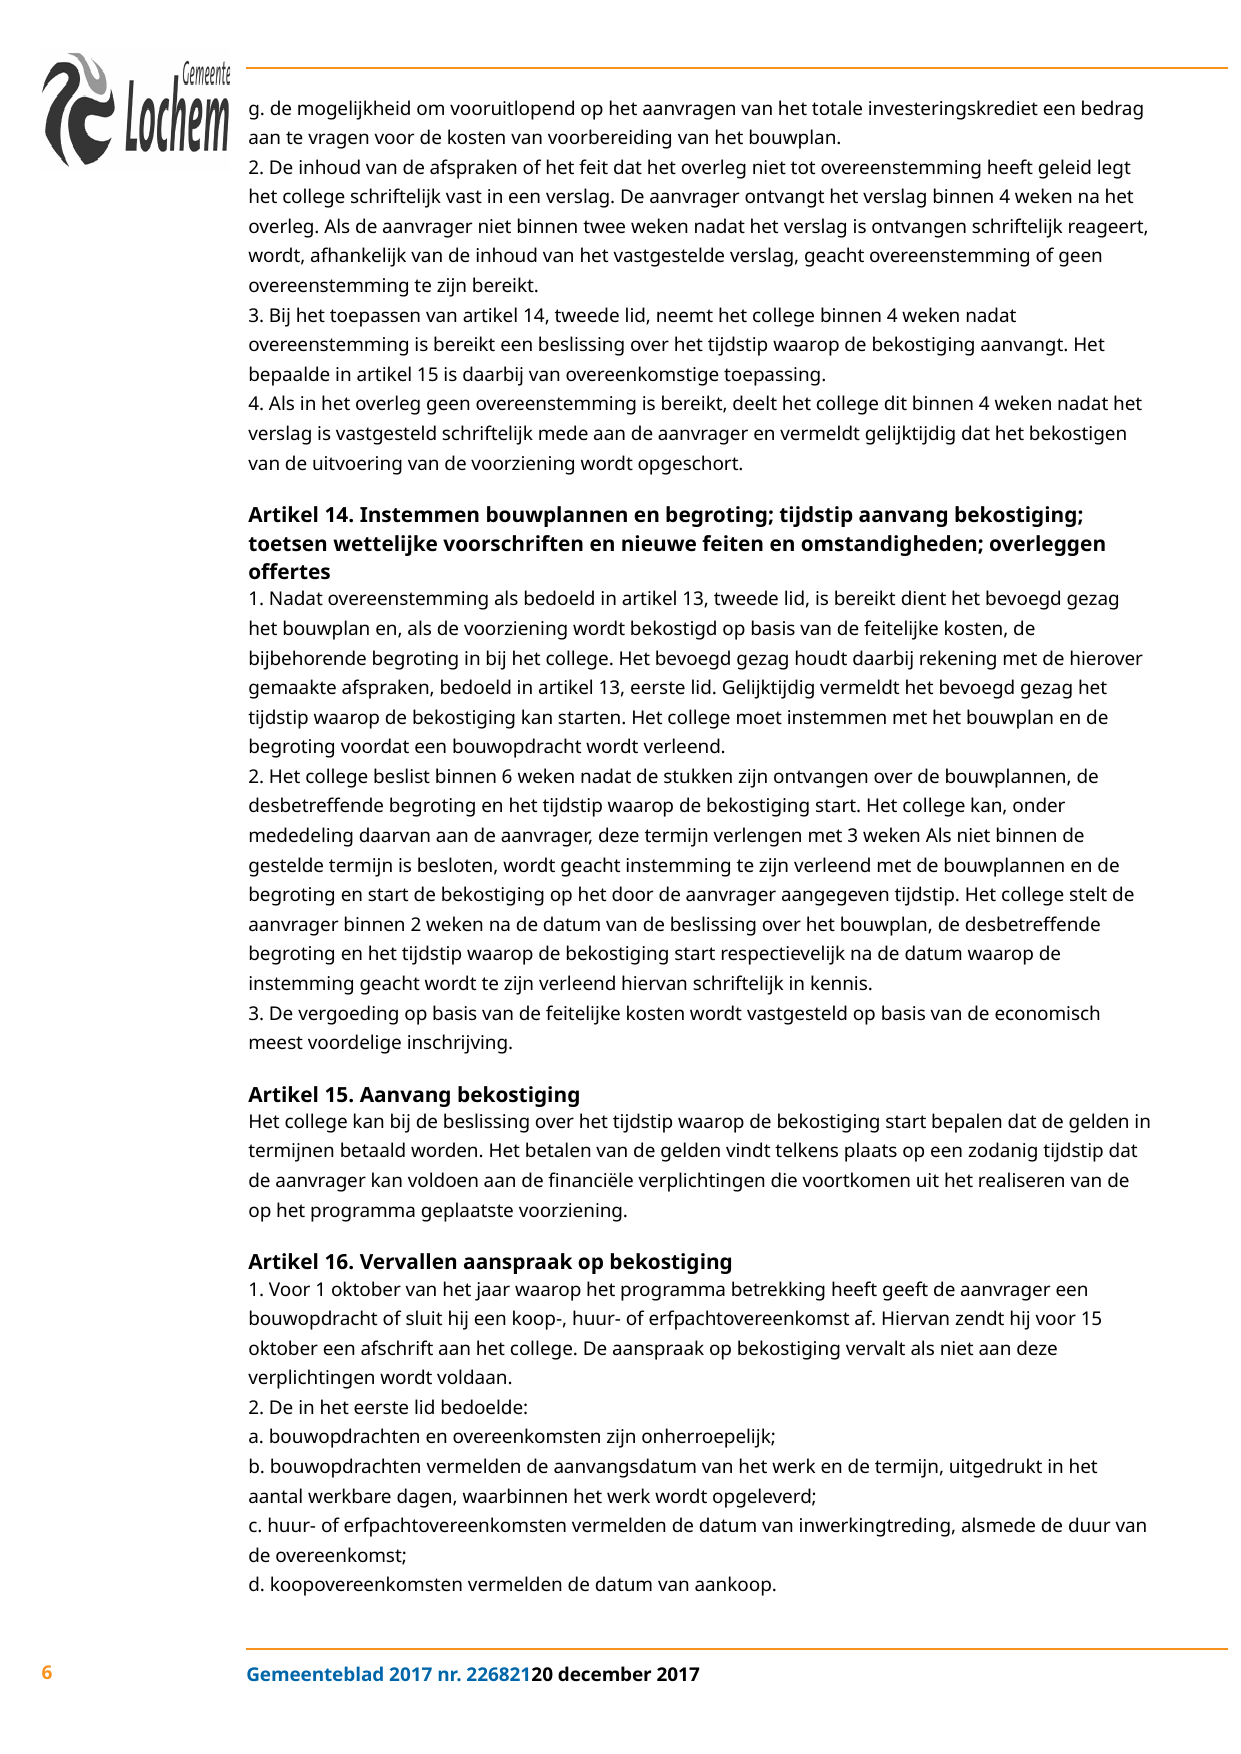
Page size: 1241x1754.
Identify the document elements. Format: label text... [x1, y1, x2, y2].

text Het college kan bij de beslissing over het tijdstip waarop de bekostiging start bepalen dat de gelden in termijnen betaald worden. Het betalen van de gelden vindt telkens plaats op een zodanig tijdstip dat de aanvrager kan voldoen aan de financiële verplichtingen die voortkomen uit het realiseren van de op het programma geplaatste voorziening. [248, 1108, 1152, 1223]
text 1. Nadat overeenstemming als bedoeld in artikel 13, tweede lid, is bereikt dient het bevoegd gezag het bouwplan en, als de voorziening wordt bekostigd op basis van de feitelijke kosten, de bijbehorende begroting in bij het college. Het bevoegd gezag houdt daarbij rekening met de hierover gemaakte afspraken, bedoeld in artikel 13, eerste lid. Gelijktijdig vermeldt het bevoegd gezag het tijdstip waarop de bekostiging kan starten. Het college moet instemmen met het bouwplan en de begroting voordat een bouwopdracht wordt verleend. [248, 586, 1152, 759]
text Artikel 15. Aanvang bekostiging [248, 1080, 1152, 1108]
text c. huur- of erfpachtovereenkomsten vermelden de datum van inwerkingtreding, alsmede de duur van de overeenkomst; [248, 1512, 1152, 1568]
text 2. De in het eerste lid bedoelde: [248, 1394, 1152, 1420]
text Artikel 16. Vervallen aanspraak op bekostiging [248, 1247, 1152, 1276]
text 3. Bij het toepassen van artikel 14, tweede lid, neemt het college binnen 4 weken nadat overeenstemming is bereikt een beslissing over het tijdstip waarop de bekostiging aanvangt. Het bepaalde in artikel 15 is daarbij van overeenkomstige toepassing. [248, 302, 1152, 387]
text d. koopovereenkomsten vermelden de datum van aankoop. [248, 1572, 1152, 1597]
picture [41, 47, 231, 172]
text b. bouwopdrachten vermelden de aanvangsdatum van het werk en de termijn, uitgedrukt in het aantal werkbare dagen, waarbinnen het werk wordt opgeleverd; [248, 1453, 1152, 1508]
text Artikel 14. Instemmen bouwplannen en begroting; tijdstip aanvang bekostiging; toetsen wettelijke voorschriften en nieuwe feiten en omstandigheden; overleggen offertes [248, 500, 1152, 586]
text g. de mogelijkheid om vooruitlopend op het aanvragen van het totale investeringskrediet een bedrag aan te vragen voor de kosten van voorbereiding van het bouwplan. [248, 95, 1152, 150]
text a. bouwopdrachten en overeenkomsten zijn onherroepelijk; [248, 1424, 1152, 1449]
text 1. Voor 1 oktober van het jaar waarop het programma betrekking heeft geeft de aanvrager een bouwopdracht of sluit hij een koop-, huur- of erfpachtovereenkomst af. Hiervan zendt hij voor 15 oktober een afschrift aan het college. De aanspraak op bekostiging vervalt als niet aan deze verplichtingen wordt voldaan. [248, 1276, 1152, 1390]
text 4. Als in het overleg geen overeenstemming is bereikt, deelt het college dit binnen 4 weken nadat het verslag is vastgesteld schriftelijk mede aan de aanvrager en vermeldt gelijktijdig dat het bekostigen van de uitvoering van de voorziening wordt opgeschort. [248, 391, 1152, 476]
text 3. De vergoeding op basis van de feitelijke kosten wordt vastgesteld op basis van de economisch meest voordelige inschrijving. [248, 1000, 1152, 1055]
text 2. De inhoud van de afspraken of het feit dat het overleg niet tot overeenstemming heeft geleid legt het college schriftelijk vast in een verslag. De aanvrager ontvangt het verslag binnen 4 weken na het overleg. Als de aanvrager niet binnen twee weken nadat het verslag is ontvangen schriftelijk reageert, wordt, afhankelijk van de inhoud van het vastgestelde verslag, geacht overeenstemming of geen overeenstemming te zijn bereikt. [248, 154, 1152, 298]
text 2. Het college beslist binnen 6 weken nadat de stukken zijn ontvangen over de bouwplannen, de desbetreffende begroting en het tijdstip waarop de bekostiging start. Het college kan, onder mededeling daarvan aan de aanvrager, deze termijn verlengen met 3 weken Als niet binnen de gestelde termijn is besloten, wordt geacht instemming te zijn verleend met de bouwplannen en de begroting en start de bekostiging op het door de aanvrager aangegeven tijdstip. Het college stelt de aanvrager binnen 2 weken na de datum van de beslissing over het bouwplan, de desbetreffende begroting en het tijdstip waarop de bekostiging start respectievelijk na de datum waarop de instemming geacht wordt te zijn verleend hiervan schriftelijk in kennis. [248, 763, 1152, 996]
